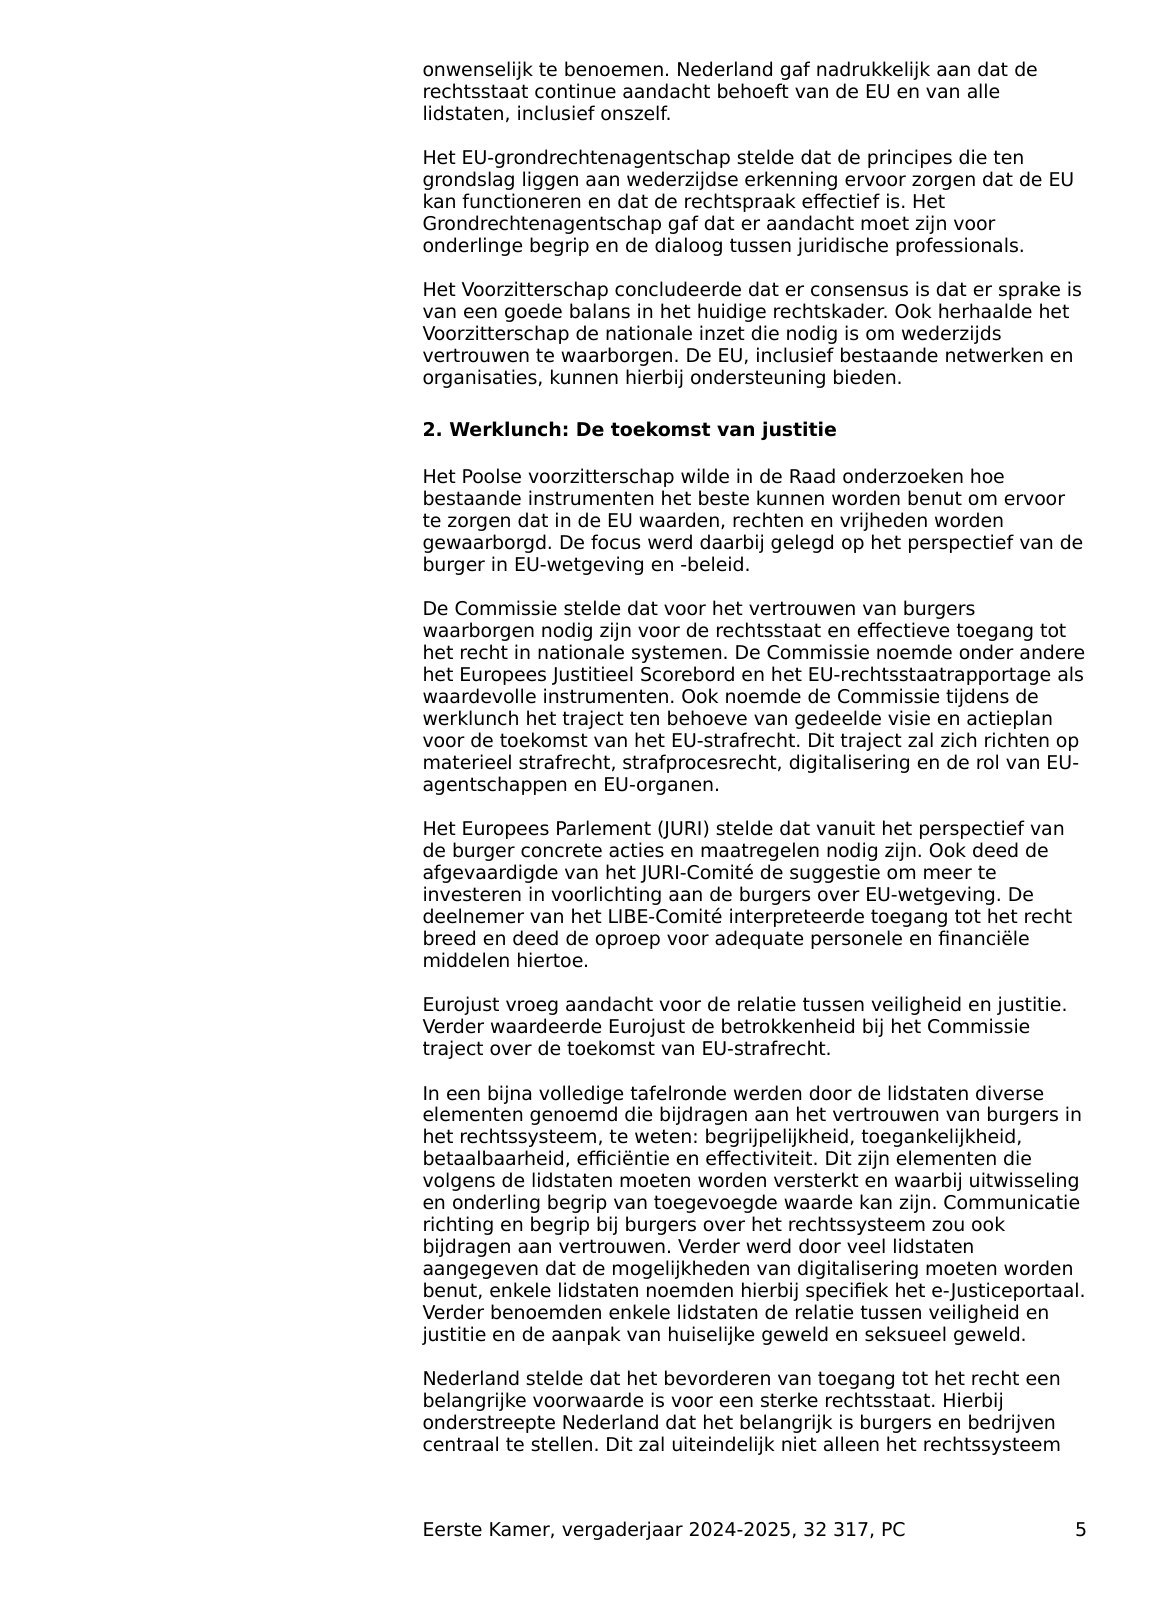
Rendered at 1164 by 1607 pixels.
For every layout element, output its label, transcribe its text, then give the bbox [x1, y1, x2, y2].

text De Commissie stelde dat voor het vertrouwen van burgers waarborgen nodig zijn voor de rechtsstaat en effectieve toegang tot het recht in nationale systemen. De Commissie noemde onder andere het Europees Justitieel Scorebord en het EU-rechtsstaatrapportage als waardevolle instrumenten. Ook noemde de Commissie tijdens de werklunch het traject ten behoeve van gedeelde visie en actieplan voor de toekomst van het EU-strafrecht. Dit traject zal zich richten op materieel strafrecht, strafprocesrecht, digitalisering en de rol van EU-agentschappen en EU-organen. [422, 598, 1087, 796]
text In een bijna volledige tafelronde werden door de lidstaten diverse elementen genoemd die bijdragen aan het vertrouwen van burgers in het rechtssysteem, te weten: begrijpelijkheid, toegankelijkheid, betaalbaarheid, efficiëntie en effectiviteit. Dit zijn elementen die volgens de lidstaten moeten worden versterkt en waarbij uitwisseling en onderling begrip van toegevoegde waarde kan zijn. Communicatie richting en begrip bij burgers over het rechtssysteem zou ook bijdragen aan vertrouwen. Verder werd door veel lidstaten aangegeven dat de mogelijkheden van digitalisering moeten worden benut, enkele lidstaten noemden hierbij specifiek het e-Justiceportaal. Verder benoemden enkele lidstaten de relatie tussen veiligheid en justitie en de aanpak van huiselijke geweld en seksueel geweld. [422, 1082, 1087, 1346]
text Het Europees Parlement (JURI) stelde dat vanuit het perspectief van de burger concrete acties en maatregelen nodig zijn. Ook deed de afgevaardigde van het JURI-Comité de suggestie om meer te investeren in voorlichting aan de burgers over EU-wetgeving. De deelnemer van het LIBE-Comité interpreteerde toegang tot het recht breed en deed de oproep voor adequate personele en financiële middelen hiertoe. [422, 818, 1087, 972]
text Het Poolse voorzitterschap wilde in de Raad onderzoeken hoe bestaande instrumenten het beste kunnen worden benut om ervoor te zorgen dat in de EU waarden, rechten en vrijheden worden gewaarborgd. De focus werd daarbij gelegd op het perspectief van de burger in EU-wetgeving en -beleid. [422, 466, 1087, 576]
text Het EU-grondrechtenagentschap stelde dat de principes die ten grondslag liggen aan wederzijdse erkenning ervoor zorgen dat de EU kan functioneren en dat de rechtspraak effectief is. Het Grondrechtenagentschap gaf dat er aandacht moet zijn voor onderlinge begrip en de dialoog tussen juridische professionals. [422, 147, 1087, 257]
text onwenselijk te benoemen. Nederland gaf nadrukkelijk aan dat de rechtsstaat continue aandacht behoeft van de EU en van alle lidstaten, inclusief onszelf. [422, 59, 1087, 125]
text Nederland stelde dat het bevorderen van toegang tot het recht een belangrijke voorwaarde is voor een sterke rechtsstaat. Hierbij onderstreepte Nederland dat het belangrijk is burgers en bedrijven centraal te stellen. Dit zal uiteindelijk niet alleen het rechtssysteem [422, 1368, 1087, 1456]
subtitle 2. Werklunch: De toekomst van justitie [422, 419, 1087, 441]
text Eurojust vroeg aandacht voor de relatie tussen veiligheid en justitie. Verder waardeerde Eurojust de betrokkenheid bij het Commissie traject over de toekomst van EU-strafrecht. [422, 994, 1087, 1060]
text Het Voorzitterschap concludeerde dat er consensus is dat er sprake is van een goede balans in het huidige rechtskader. Ook herhaalde het Voorzitterschap de nationale inzet die nodig is om wederzijds vertrouwen te waarborgen. De EU, inclusief bestaande netwerken en organisaties, kunnen hierbij ondersteuning bieden. [422, 279, 1087, 389]
